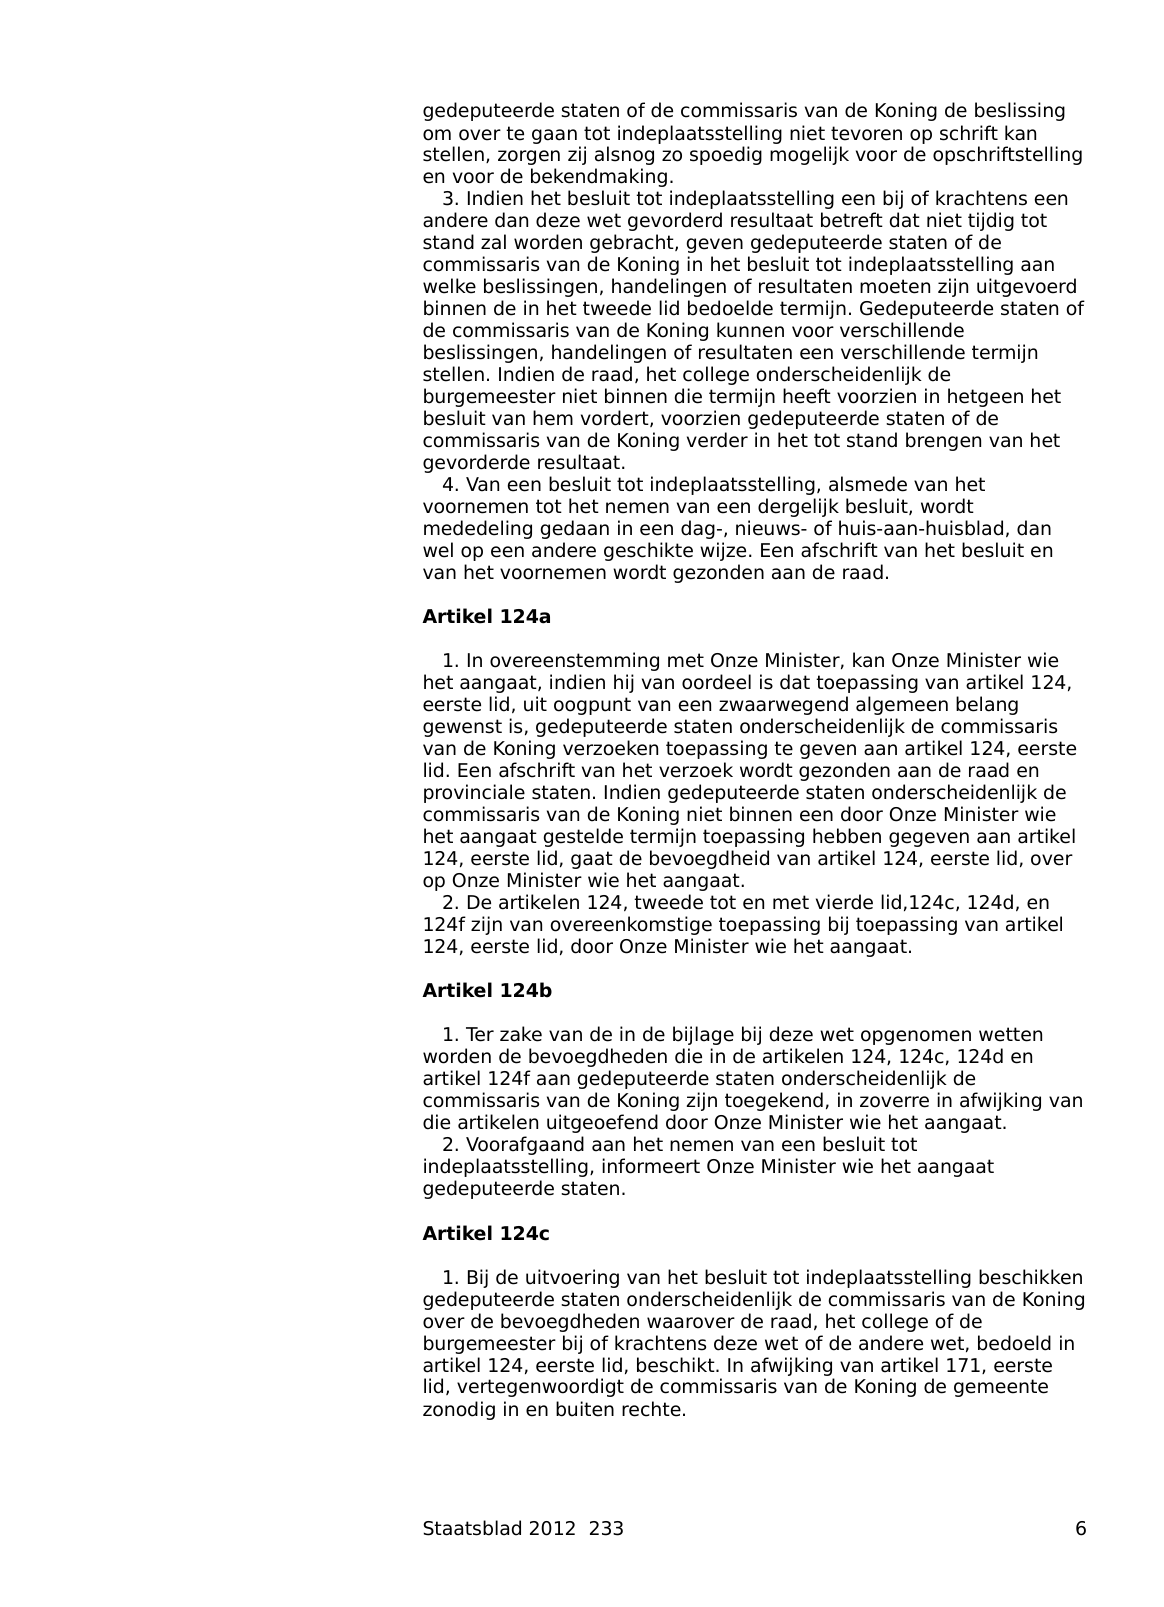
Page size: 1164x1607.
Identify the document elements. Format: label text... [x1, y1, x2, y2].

text 4. Van een besluit tot indeplaatsstelling, alsmede van het voornemen tot het nemen van een dergelijk besluit, wordt mededeling gedaan in een dag-, nieuws- of huis-aan-huisblad, dan wel op een andere geschikte wijze. Een afschrift van het besluit en van het voornemen wordt gezonden aan de raad. [422, 474, 1087, 584]
subtitle Artikel 124a [422, 606, 1087, 628]
text 3. Indien het besluit tot indeplaatsstelling een bij of krachtens een andere dan deze wet gevorderd resultaat betreft dat niet tijdig tot stand zal worden gebracht, geven gedeputeerde staten of de commissaris van de Koning in het besluit tot indeplaatsstelling aan welke beslissingen, handelingen of resultaten moeten zijn uitgevoerd binnen de in het tweede lid bedoelde termijn. Gedeputeerde staten of de commissaris van de Koning kunnen voor verschillende beslissingen, handelingen of resultaten een verschillende termijn stellen. Indien de raad, het college onderscheidenlijk de burgemeester niet binnen die termijn heeft voorzien in hetgeen het besluit van hem vordert, voorzien gedeputeerde staten of de commissaris van de Koning verder in het tot stand brengen van het gevorderde resultaat. [422, 188, 1087, 474]
text 1. In overeenstemming met Onze Minister, kan Onze Minister wie het aangaat, indien hij van oordeel is dat toepassing van artikel 124, eerste lid, uit oogpunt van een zwaarwegend algemeen belang gewenst is, gedeputeerde staten onderscheidenlijk de commissaris van de Koning verzoeken toepassing te geven aan artikel 124, eerste lid. Een afschrift van het verzoek wordt gezonden aan de raad en provinciale staten. Indien gedeputeerde staten onderscheidenlijk de commissaris van de Koning niet binnen een door Onze Minister wie het aangaat gestelde termijn toepassing hebben gegeven aan artikel 124, eerste lid, gaat de bevoegdheid van artikel 124, eerste lid, over op Onze Minister wie het aangaat. [422, 650, 1087, 892]
subtitle Artikel 124c [422, 1222, 1087, 1244]
subtitle Artikel 124b [422, 980, 1087, 1002]
text gedeputeerde staten of de commissaris van de Koning de beslissing om over te gaan tot indeplaatsstelling niet tevoren op schrift kan stellen, zorgen zij alsnog zo spoedig mogelijk voor de opschriftstelling en voor de bekendmaking. [422, 100, 1087, 188]
text 2. De artikelen 124, tweede tot en met vierde lid,124c, 124d, en 124f zijn van overeenkomstige toepassing bij toepassing van artikel 124, eerste lid, door Onze Minister wie het aangaat. [422, 892, 1087, 958]
text 1. Ter zake van de in de bijlage bij deze wet opgenomen wetten worden de bevoegdheden die in de artikelen 124, 124c, 124d en artikel 124f aan gedeputeerde staten onderscheidenlijk de commissaris van de Koning zijn toegekend, in zoverre in afwijking van die artikelen uitgeoefend door Onze Minister wie het aangaat. [422, 1024, 1087, 1134]
text 1. Bij de uitvoering van het besluit tot indeplaatsstelling beschikken gedeputeerde staten onderscheidenlijk de commissaris van de Koning over de bevoegdheden waarover de raad, het college of de burgemeester bij of krachtens deze wet of de andere wet, bedoeld in artikel 124, eerste lid, beschikt. In afwijking van artikel 171, eerste lid, vertegenwoordigt de commissaris van de Koning de gemeente zonodig in en buiten rechte. [422, 1267, 1087, 1420]
text 2. Voorafgaand aan het nemen van een besluit tot indeplaatsstelling, informeert Onze Minister wie het aangaat gedeputeerde staten. [422, 1134, 1087, 1200]
